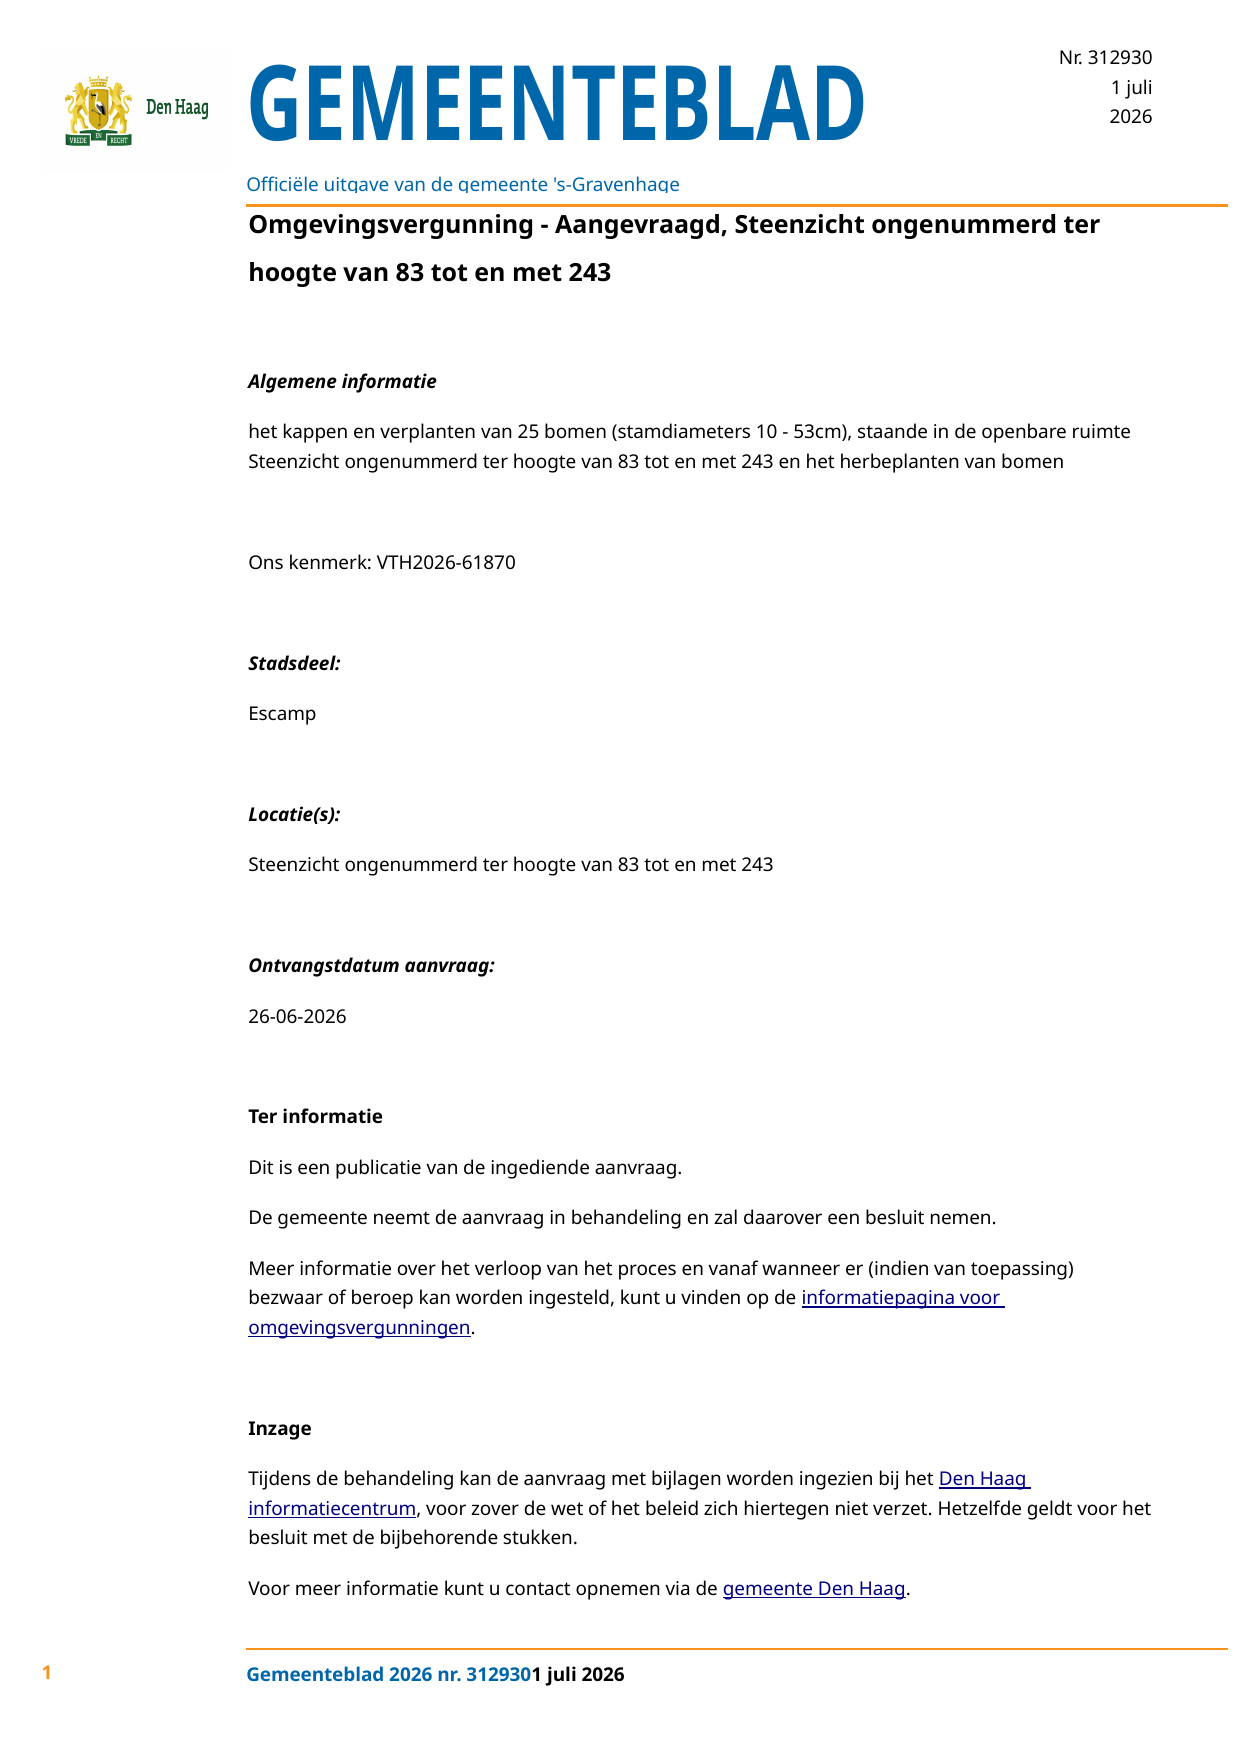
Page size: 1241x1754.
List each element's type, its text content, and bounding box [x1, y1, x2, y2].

text Escamp [248, 700, 1152, 726]
text De gemeente neemt de aanvraag in behandeling en zal daarover een besluit nemen. [248, 1204, 1152, 1230]
text het kappen en verplanten van 25 bomen (stamdiameters 10 - 53cm), staande in de openbare ruimte Steenzicht ongenummerd ter hoogte van 83 tot en met 243 en het herbeplanten van bomen [248, 419, 1152, 474]
text Meer informatie over het verloop van het proces en vanaf wanneer er (indien van toepassing) bezwaar of beroep kan worden ingesteld, kunt u vinden op de informatiepagina voor omgevingsvergunningen. [248, 1255, 1152, 1340]
text Locatie(s): [248, 801, 1152, 827]
picture [41, 47, 231, 172]
text Omgevingsvergunning - Aangevraagd, Steenzicht ongenummerd ter hoogte van 83 tot en met 243 [248, 207, 1152, 288]
text Algemene informatie [248, 368, 1152, 394]
text Ontvangstdatum aanvraag: [248, 952, 1152, 978]
text Voor meer informatie kunt u contact opnemen via de gemeente Den Haag. [248, 1575, 1152, 1601]
text Steenzicht ongenummerd ter hoogte van 83 tot en met 243 [248, 852, 1152, 877]
text Ter informatie [248, 1104, 1152, 1129]
text Inzage [248, 1415, 1152, 1441]
text Ons kenmerk: VTH2026-61870 [248, 549, 1152, 575]
text Tijdens de behandeling kan de aanvraag met bijlagen worden ingezien bij het Den Haag informatiecentrum, voor zover de wet of het beleid zich hiertegen niet verzet. Hetzelfde geldt voor het besluit met de bijbehorende stukken. [248, 1465, 1152, 1550]
text 26-06-2026 [248, 1003, 1152, 1029]
text Dit is een publicatie van de ingediende aanvraag. [248, 1154, 1152, 1180]
text Stadsdeel: [248, 650, 1152, 676]
